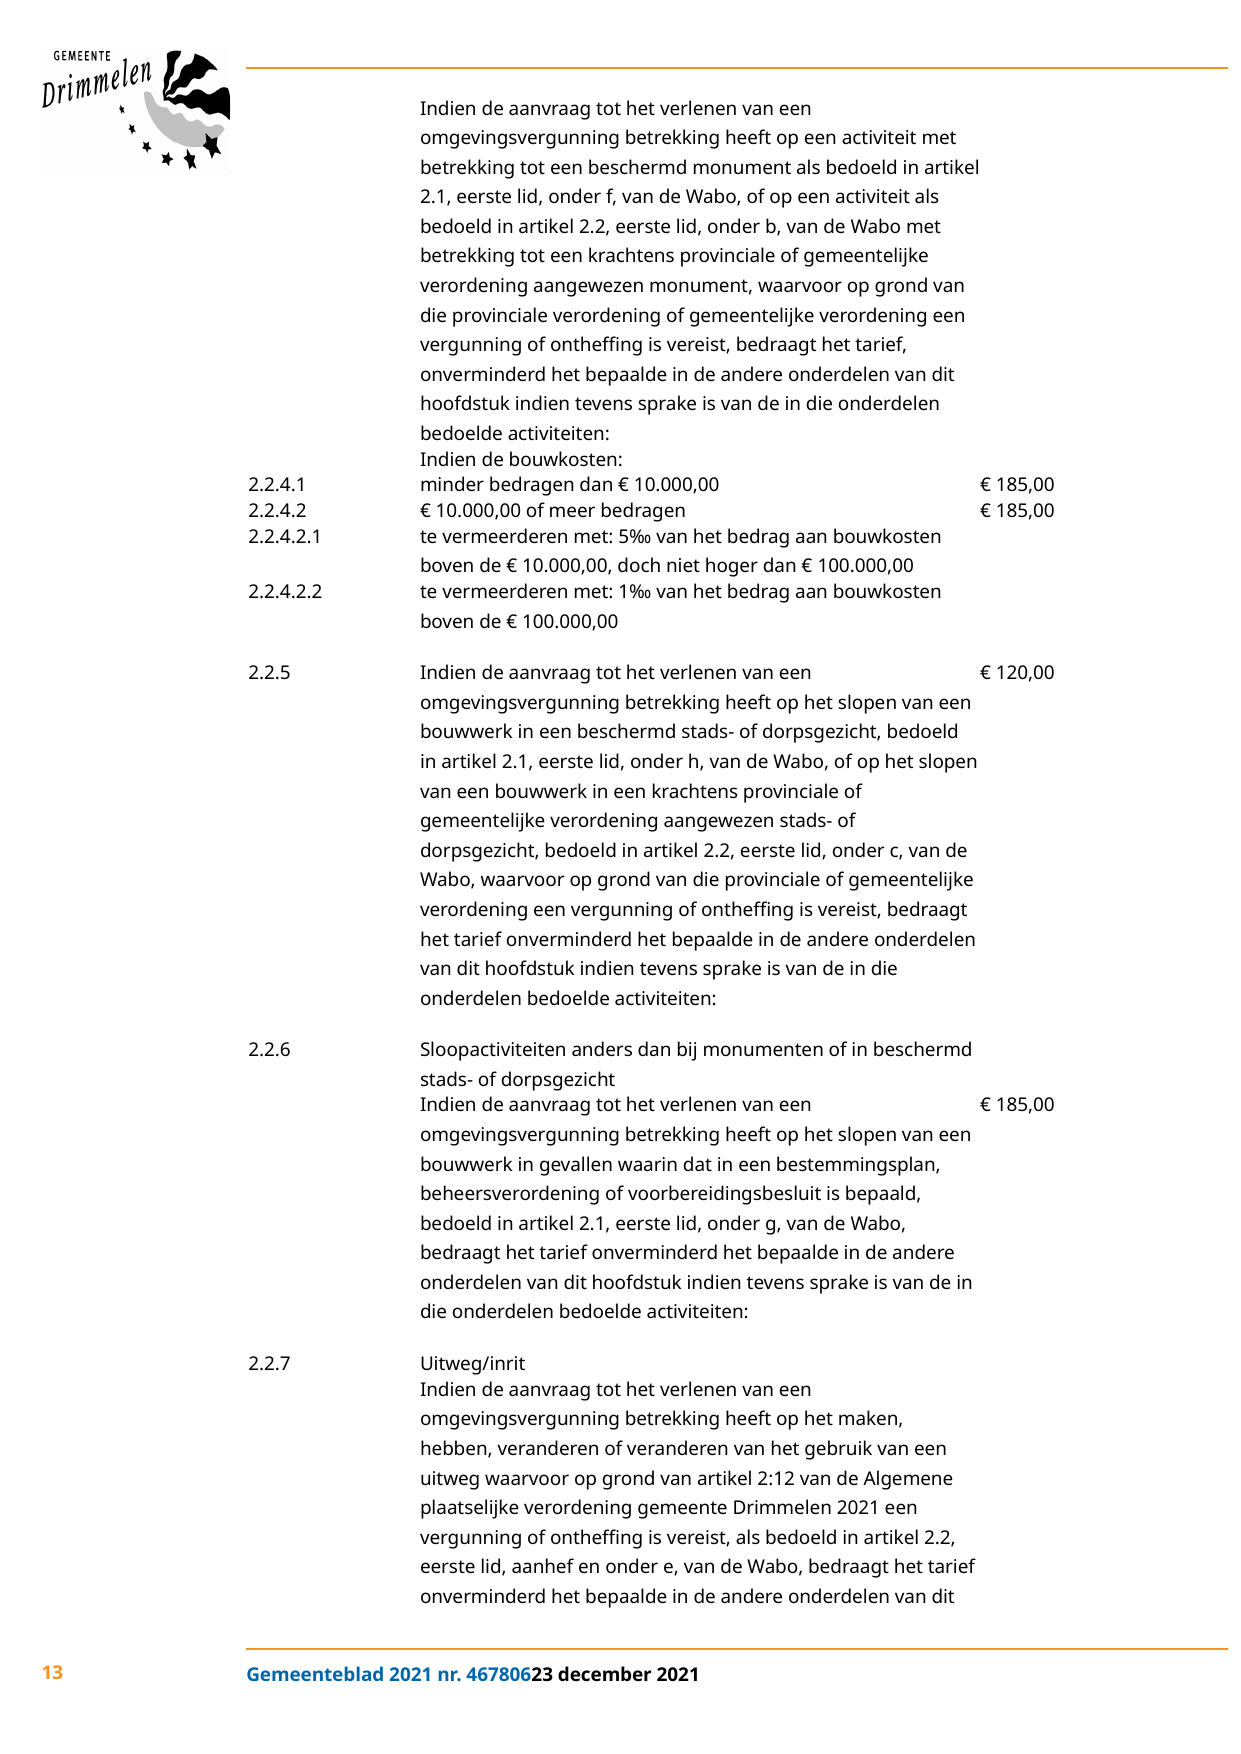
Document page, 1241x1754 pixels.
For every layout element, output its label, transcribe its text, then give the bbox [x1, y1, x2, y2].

table_cell Indien de aanvraag tot het verlenen van een omgevingsvergunning betrekking heeft op het maken, hebben, veranderen of veranderen van het gebruik van een uitweg waarvoor op grond van artikel 2:12 van de Algemene plaatselijke verordening gemeente Drimmelen 2021 een vergunning of ontheffing is vereist, als bedoeld in artikel 2.2, eerste lid, aanhef en onder e, van de Wabo, bedraagt het tarief onverminderd het bepaalde in de andere onderdelen van dit [420, 1376, 980, 1609]
table_cell € 10.000,00 of meer bedragen [420, 498, 980, 523]
table_cell minder bedragen dan € 10.000,00 [420, 472, 980, 497]
table_cell [248, 95, 420, 446]
table_cell 2.2.7 [248, 1350, 420, 1376]
table_cell [248, 1011, 420, 1036]
table_cell Sloopactiviteiten anders dan bij monumenten of in beschermd stads- of dorpsgezicht [420, 1036, 980, 1092]
table_cell 2.2.6 [248, 1036, 420, 1092]
table_cell [420, 1011, 980, 1036]
table_cell Indien de aanvraag tot het verlenen van een omgevingsvergunning betrekking heeft op het slopen van een bouwwerk in gevallen waarin dat in een bestemmingsplan, beheersverordening of voorbereidingsbesluit is bepaald, bedoeld in artikel 2.1, eerste lid, onder g, van de Wabo, bedraagt het tarief onverminderd het bepaalde in de andere onderdelen van dit hoofdstuk indien tevens sprake is van de in die onderdelen bedoelde activiteiten: [420, 1092, 980, 1324]
table_cell [980, 1011, 1152, 1036]
table_cell [980, 1376, 1152, 1609]
table_cell [420, 634, 980, 659]
table_cell 2.2.4.2.1 [248, 523, 420, 578]
table_cell [248, 634, 420, 659]
table_cell € 185,00 [980, 1092, 1152, 1324]
table_cell Indien de aanvraag tot het verlenen van een omgevingsvergunning betrekking heeft op het slopen van een bouwwerk in een beschermd stads- of dorpsgezicht, bedoeld in artikel 2.1, eerste lid, onder h, van de Wabo, of op het slopen van een bouwwerk in een krachtens provinciale of gemeentelijke verordening aangewezen stads- of dorpsgezicht, bedoeld in artikel 2.2, eerste lid, onder c, van de Wabo, waarvoor op grond van die provinciale of gemeentelijke verordening een vergunning of ontheffing is vereist, bedraagt het tarief onverminderd het bepaalde in de andere onderdelen van dit hoofdstuk indien tevens sprake is van de in die onderdelen bedoelde activiteiten: [420, 660, 980, 1011]
table_cell [980, 579, 1152, 634]
table_cell Uitweg/inrit [420, 1350, 980, 1376]
table_cell Indien de aanvraag tot het verlenen van een omgevingsvergunning betrekking heeft op een activiteit met betrekking tot een beschermd monument als bedoeld in artikel 2.1, eerste lid, onder f, van de Wabo, of op een activiteit als bedoeld in artikel 2.2, eerste lid, onder b, van de Wabo met betrekking tot een krachtens provinciale of gemeentelijke verordening aangewezen monument, waarvoor op grond van die provinciale verordening of gemeentelijke verordening een vergunning of ontheffing is vereist, bedraagt het tarief, onverminderd het bepaalde in de andere onderdelen van dit hoofdstuk indien tevens sprake is van de in die onderdelen bedoelde activiteiten: [420, 95, 980, 446]
table_cell Indien de bouwkosten: [420, 446, 980, 472]
table_cell 2.2.4.2.2 [248, 579, 420, 634]
table_cell [248, 1376, 420, 1609]
table_cell [980, 1350, 1152, 1376]
table_cell € 185,00 [980, 472, 1152, 497]
table_cell [980, 523, 1152, 578]
table_cell [980, 1325, 1152, 1350]
table_cell [980, 95, 1152, 446]
table_cell [980, 446, 1152, 472]
table_cell te vermeerderen met: 1‰ van het bedrag aan bouwkosten boven de € 100.000,00 [420, 579, 980, 634]
table_cell 2.2.4.2 [248, 498, 420, 523]
table_cell € 185,00 [980, 498, 1152, 523]
picture [41, 47, 231, 172]
table_cell 2.2.5 [248, 660, 420, 1011]
table_cell € 120,00 [980, 660, 1152, 1011]
table_cell [980, 1036, 1152, 1092]
table_cell te vermeerderen met: 5‰ van het bedrag aan bouwkosten boven de € 10.000,00, doch niet hoger dan € 100.000,00 [420, 523, 980, 578]
table_cell [248, 1325, 420, 1350]
table_cell [420, 1325, 980, 1350]
table_cell [248, 1092, 420, 1324]
table_cell [980, 634, 1152, 659]
table_cell [248, 446, 420, 472]
table_cell 2.2.4.1 [248, 472, 420, 497]
